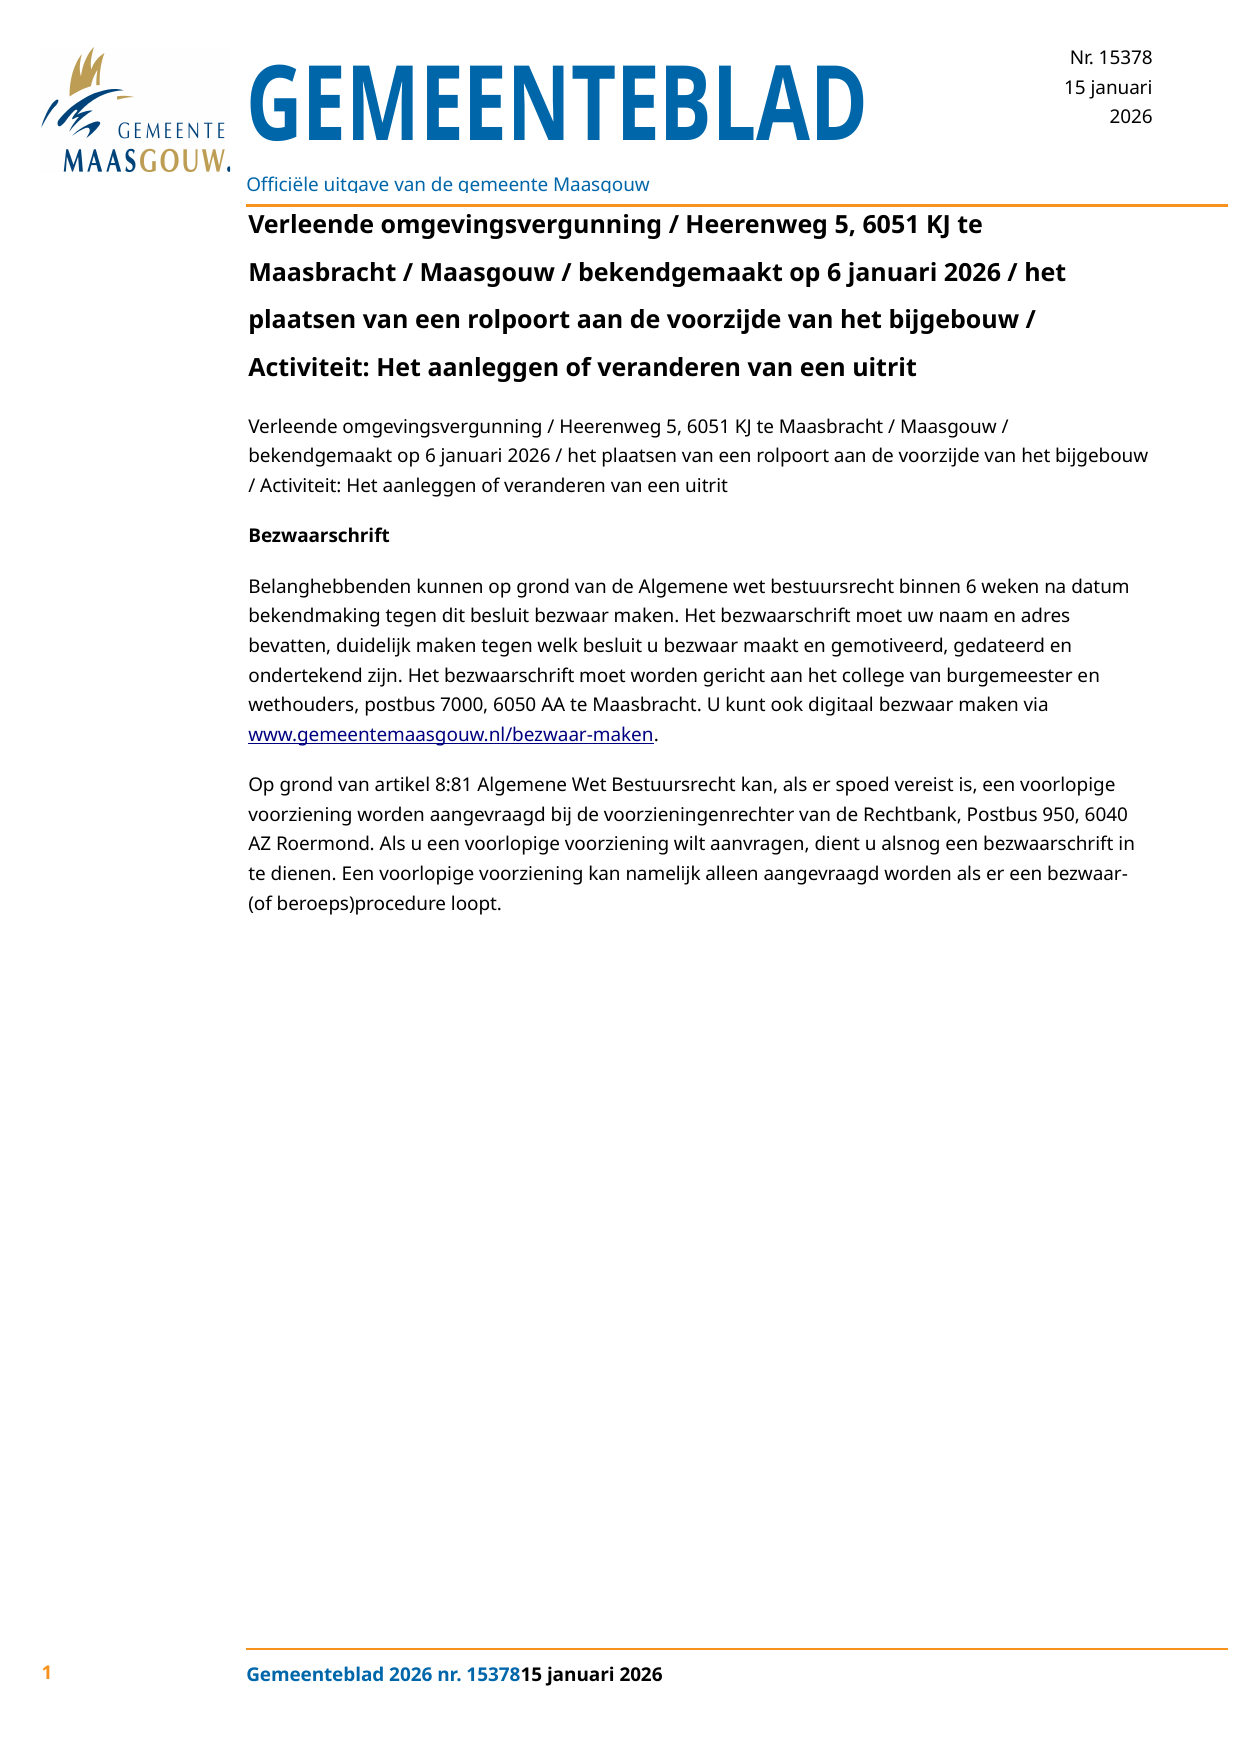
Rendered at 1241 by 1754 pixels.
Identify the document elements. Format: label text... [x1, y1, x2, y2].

text Op grond van artikel 8:81 Algemene Wet Bestuursrecht kan, als er spoed vereist is, een voorlopige voorziening worden aangevraagd bij de voorzieningenrechter van de Rechtbank, Postbus 950, 6040 AZ Roermond. Als u een voorlopige voorziening wilt aanvragen, dient u alsnog een bezwaarschrift in te dienen. Een voorlopige voorziening kan namelijk alleen aangevraagd worden als er een bezwaar- (of beroeps)procedure loopt. [248, 771, 1152, 916]
text Verleende omgevingsvergunning / Heerenweg 5, 6051 KJ te Maasbracht / Maasgouw / bekendgemaakt op 6 januari 2026 / het plaatsen van een rolpoort aan de voorzijde van het bijgebouw / Activiteit: Het aanleggen of veranderen van een uitrit [248, 207, 1152, 384]
picture [41, 47, 231, 172]
text Verleende omgevingsvergunning / Heerenweg 5, 6051 KJ te Maasbracht / Maasgouw / bekendgemaakt op 6 januari 2026 / het plaatsen van een rolpoort aan de voorzijde van het bijgebouw / Activiteit: Het aanleggen of veranderen van een uitrit [248, 413, 1152, 498]
text Bezwaarschrift [248, 523, 1152, 548]
text Belanghebbenden kunnen op grond van de Algemene wet bestuursrecht binnen 6 weken na datum bekendmaking tegen dit besluit bezwaar maken. Het bezwaarschrift moet uw naam en adres bevatten, duidelijk maken tegen welk besluit u bezwaar maakt en gemotiveerd, gedateerd en ondertekend zijn. Het bezwaarschrift moet worden gericht aan het college van burgemeester en wethouders, postbus 7000, 6050 AA te Maasbracht. U kunt ook digitaal bezwaar maken via www.gemeentemaasgouw.nl/bezwaar-maken. [248, 573, 1152, 747]
